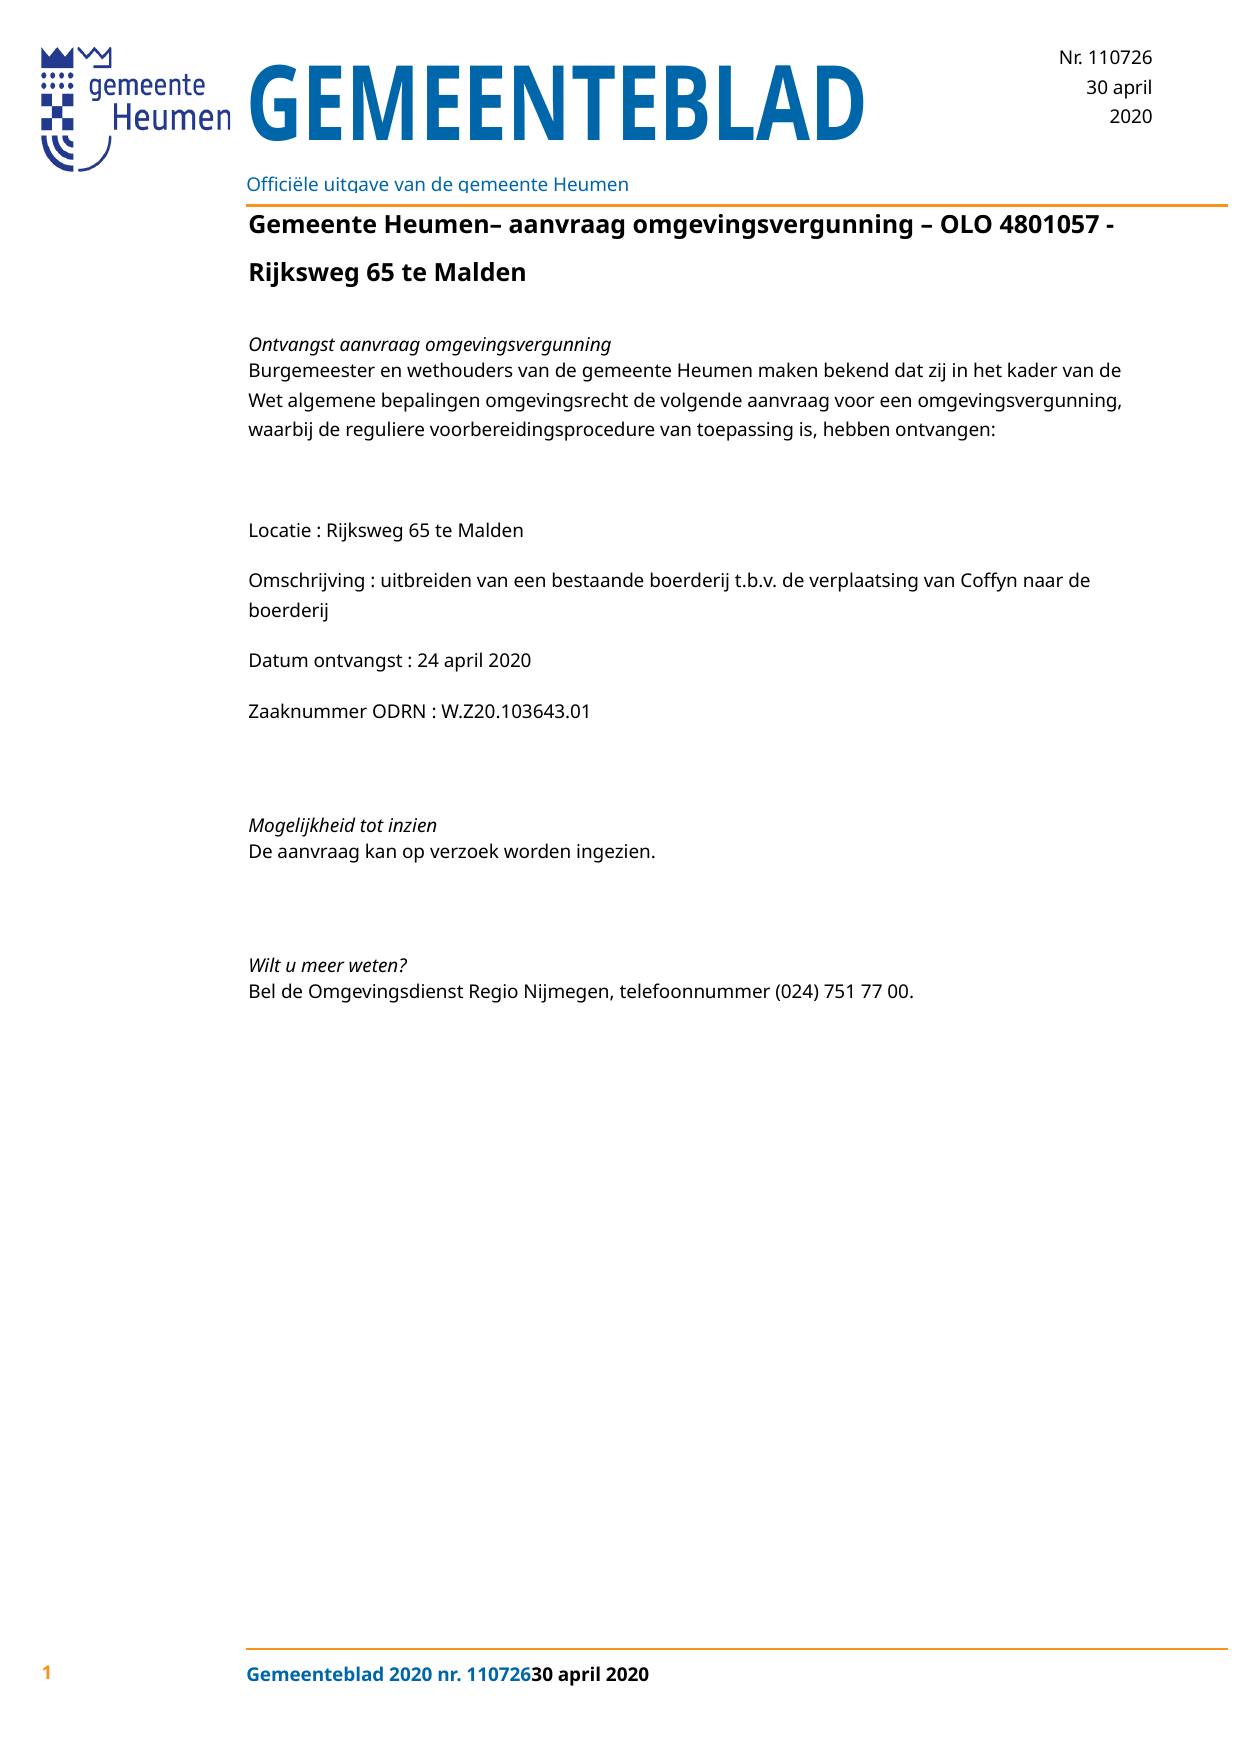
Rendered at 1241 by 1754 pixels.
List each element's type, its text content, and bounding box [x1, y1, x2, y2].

text Burgemeester en wethouders van de gemeente Heumen maken bekend dat zij in het kader van de Wet algemene bepalingen omgevingsrecht de volgende aanvraag voor een omgevingsvergunning, waarbij de reguliere voorbereidingsprocedure van toepassing is, hebben ontvangen: [248, 357, 1152, 442]
text Datum ontvangst : 24 april 2020 [248, 648, 1152, 673]
text Zaaknummer ODRN : W.Z20.103643.01 [248, 698, 1152, 724]
text Gemeente Heumen– aanvraag omgevingsvergunning – OLO 4801057 - Rijksweg 65 te Malden [248, 207, 1152, 288]
picture [41, 47, 231, 172]
text De aanvraag kan op verzoek worden ingezien. [248, 838, 1152, 864]
text Omschrijving : uitbreiden van een bestaande boerderij t.b.v. de verplaatsing van Coffyn naar de boerderij [248, 568, 1152, 623]
text Ontvangst aanvraag omgevingsvergunning [248, 331, 1152, 357]
text Bel de Omgevingsdienst Regio Nijmegen, telefoonnummer (024) 751 77 00. [248, 978, 1152, 1004]
text Wilt u meer weten? [248, 952, 1152, 978]
text Locatie : Rijksweg 65 te Malden [248, 517, 1152, 543]
text Mogelijkheid tot inzien [248, 812, 1152, 838]
